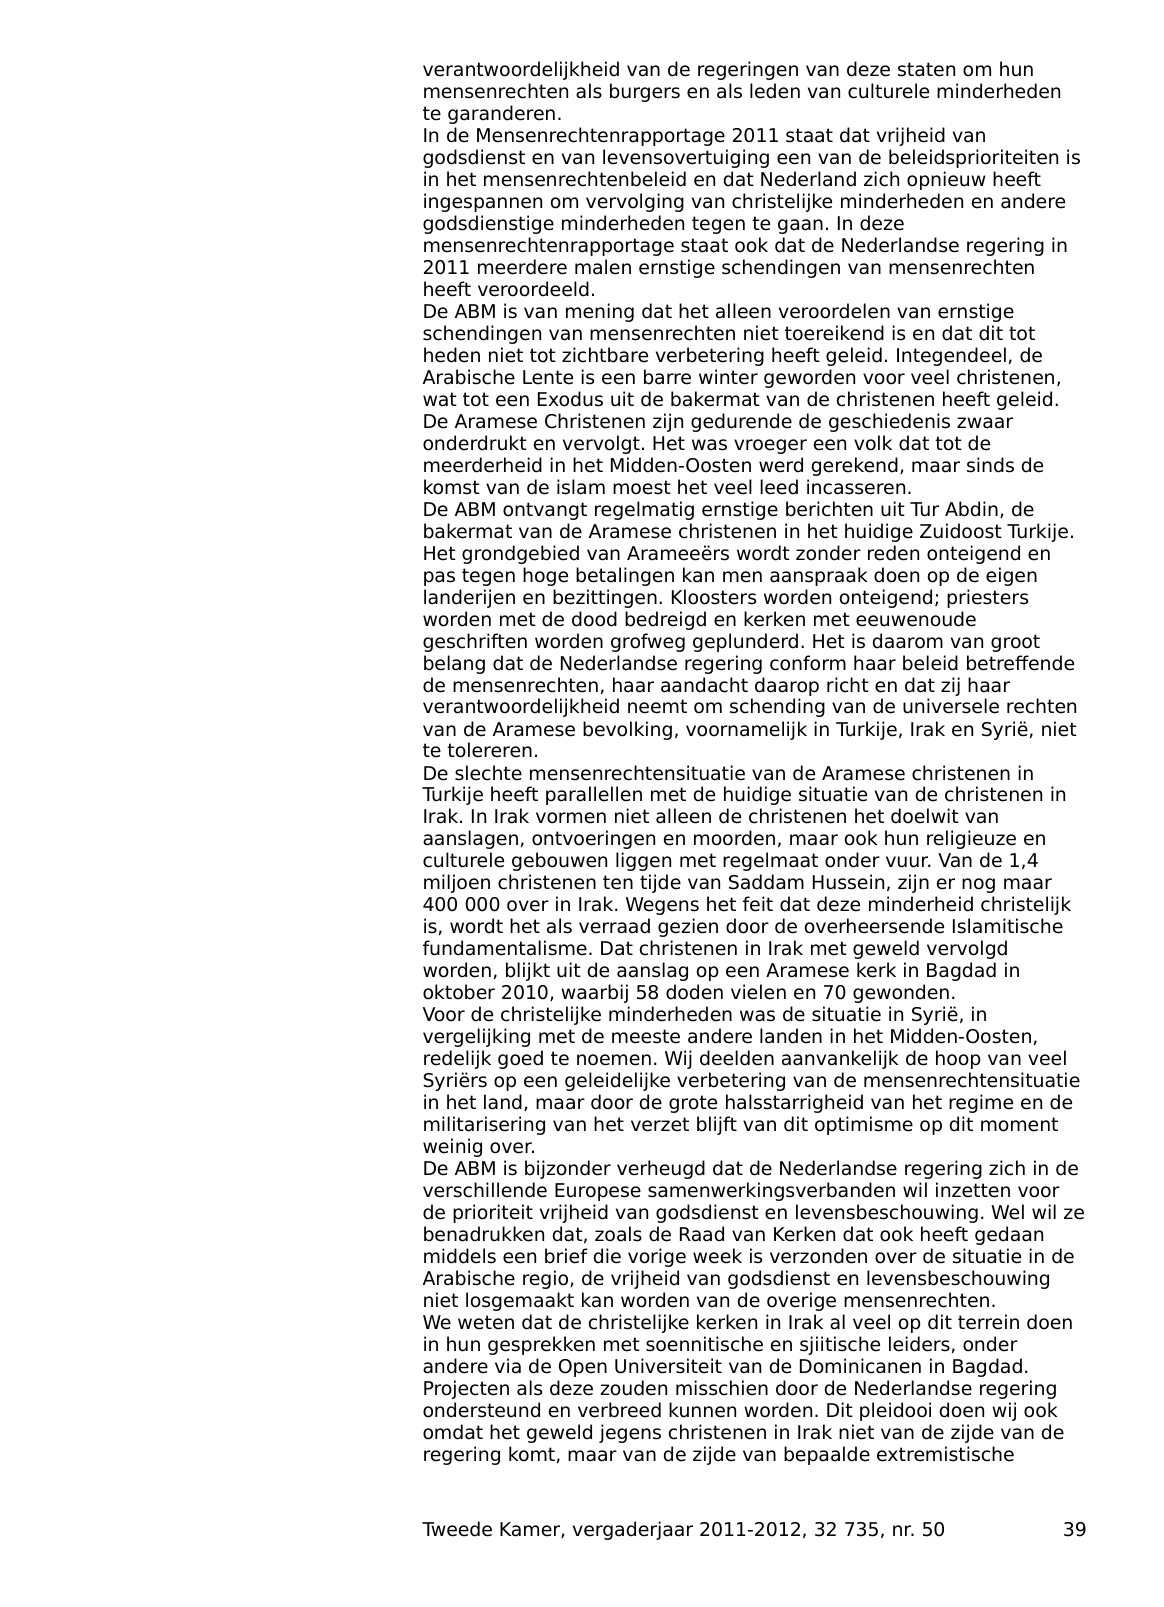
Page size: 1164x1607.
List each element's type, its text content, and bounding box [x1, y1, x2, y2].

text De Aramese Christenen zijn gedurende de geschiedenis zwaar onderdrukt en vervolgt. Het was vroeger een volk dat tot de meerderheid in het Midden-Oosten werd gerekend, maar sinds de komst van de islam moest het veel leed incasseren. [422, 411, 1087, 499]
text We weten dat de christelijke kerken in Irak al veel op dit terrein doen in hun gesprekken met soennitische en sjiitische leiders, onder andere via de Open Universiteit van de Dominicanen in Bagdad. Projecten als deze zouden misschien door de Nederlandse regering ondersteund en verbreed kunnen worden. Dit pleidooi doen wij ook omdat het geweld jegens christenen in Irak niet van de zijde van de regering komt, maar van de zijde van bepaalde extremistische [422, 1312, 1087, 1466]
text De ABM is bijzonder verheugd dat de Nederlandse regering zich in de verschillende Europese samenwerkingsverbanden wil inzetten voor de prioriteit vrijheid van godsdienst en levensbeschouwing. Wel wil ze benadrukken dat, zoals de Raad van Kerken dat ook heeft gedaan middels een brief die vorige week is verzonden over de situatie in de Arabische regio, de vrijheid van godsdienst en levensbeschouwing niet losgemaakt kan worden van de overige mensenrechten. [422, 1158, 1087, 1312]
text Voor de christelijke minderheden was de situatie in Syrië, in vergelijking met de meeste andere landen in het Midden-Oosten, redelijk goed te noemen. Wij deelden aanvankelijk de hoop van veel Syriërs op een geleidelijke verbetering van de mensenrechtensituatie in het land, maar door de grote halsstarrigheid van het regime en de militarisering van het verzet blijft van dit optimisme op dit moment weinig over. [422, 1004, 1087, 1158]
text De slechte mensenrechtensituatie van de Aramese christenen in Turkije heeft parallellen met de huidige situatie van de christenen in Irak. In Irak vormen niet alleen de christenen het doelwit van aanslagen, ontvoeringen en moorden, maar ook hun religieuze en culturele gebouwen liggen met regelmaat onder vuur. Van de 1,4 miljoen christenen ten tijde van Saddam Hussein, zijn er nog maar 400 000 over in Irak. Wegens het feit dat deze minderheid christelijk is, wordt het als verraad gezien door de overheersende Islamitische fundamentalisme. Dat christenen in Irak met geweld vervolgd worden, blijkt uit de aanslag op een Aramese kerk in Bagdad in oktober 2010, waarbij 58 doden vielen en 70 gewonden. [422, 762, 1087, 1004]
text De ABM ontvangt regelmatig ernstige berichten uit Tur Abdin, de bakermat van de Aramese christenen in het huidige Zuidoost Turkije. Het grondgebied van Arameeërs wordt zonder reden onteigend en pas tegen hoge betalingen kan men aanspraak doen op de eigen landerijen en bezittingen. Kloosters worden onteigend; priesters worden met de dood bedreigd en kerken met eeuwenoude geschriften worden grofweg geplunderd. Het is daarom van groot belang dat de Nederlandse regering conform haar beleid betreffende de mensenrechten, haar aandacht daarop richt en dat zij haar verantwoordelijkheid neemt om schending van de universele rechten van de Aramese bevolking, voornamelijk in Turkije, Irak en Syrië, niet te tolereren. [422, 499, 1087, 762]
text In de Mensenrechtenrapportage 2011 staat dat vrijheid van godsdienst en van levensovertuiging een van de beleidsprioriteiten is in het mensenrechtenbeleid en dat Nederland zich opnieuw heeft ingespannen om vervolging van christelijke minderheden en andere godsdienstige minderheden tegen te gaan. In deze mensenrechtenrapportage staat ook dat de Nederlandse regering in 2011 meerdere malen ernstige schendingen van mensenrechten heeft veroordeeld. [422, 125, 1087, 301]
text De ABM is van mening dat het alleen veroordelen van ernstige schendingen van mensenrechten niet toereikend is en dat dit tot heden niet tot zichtbare verbetering heeft geleid. Integendeel, de Arabische Lente is een barre winter geworden voor veel christenen, wat tot een Exodus uit de bakermat van de christenen heeft geleid. [422, 301, 1087, 411]
text verantwoordelijkheid van de regeringen van deze staten om hun mensenrechten als burgers en als leden van culturele minderheden te garanderen. [422, 59, 1087, 125]
